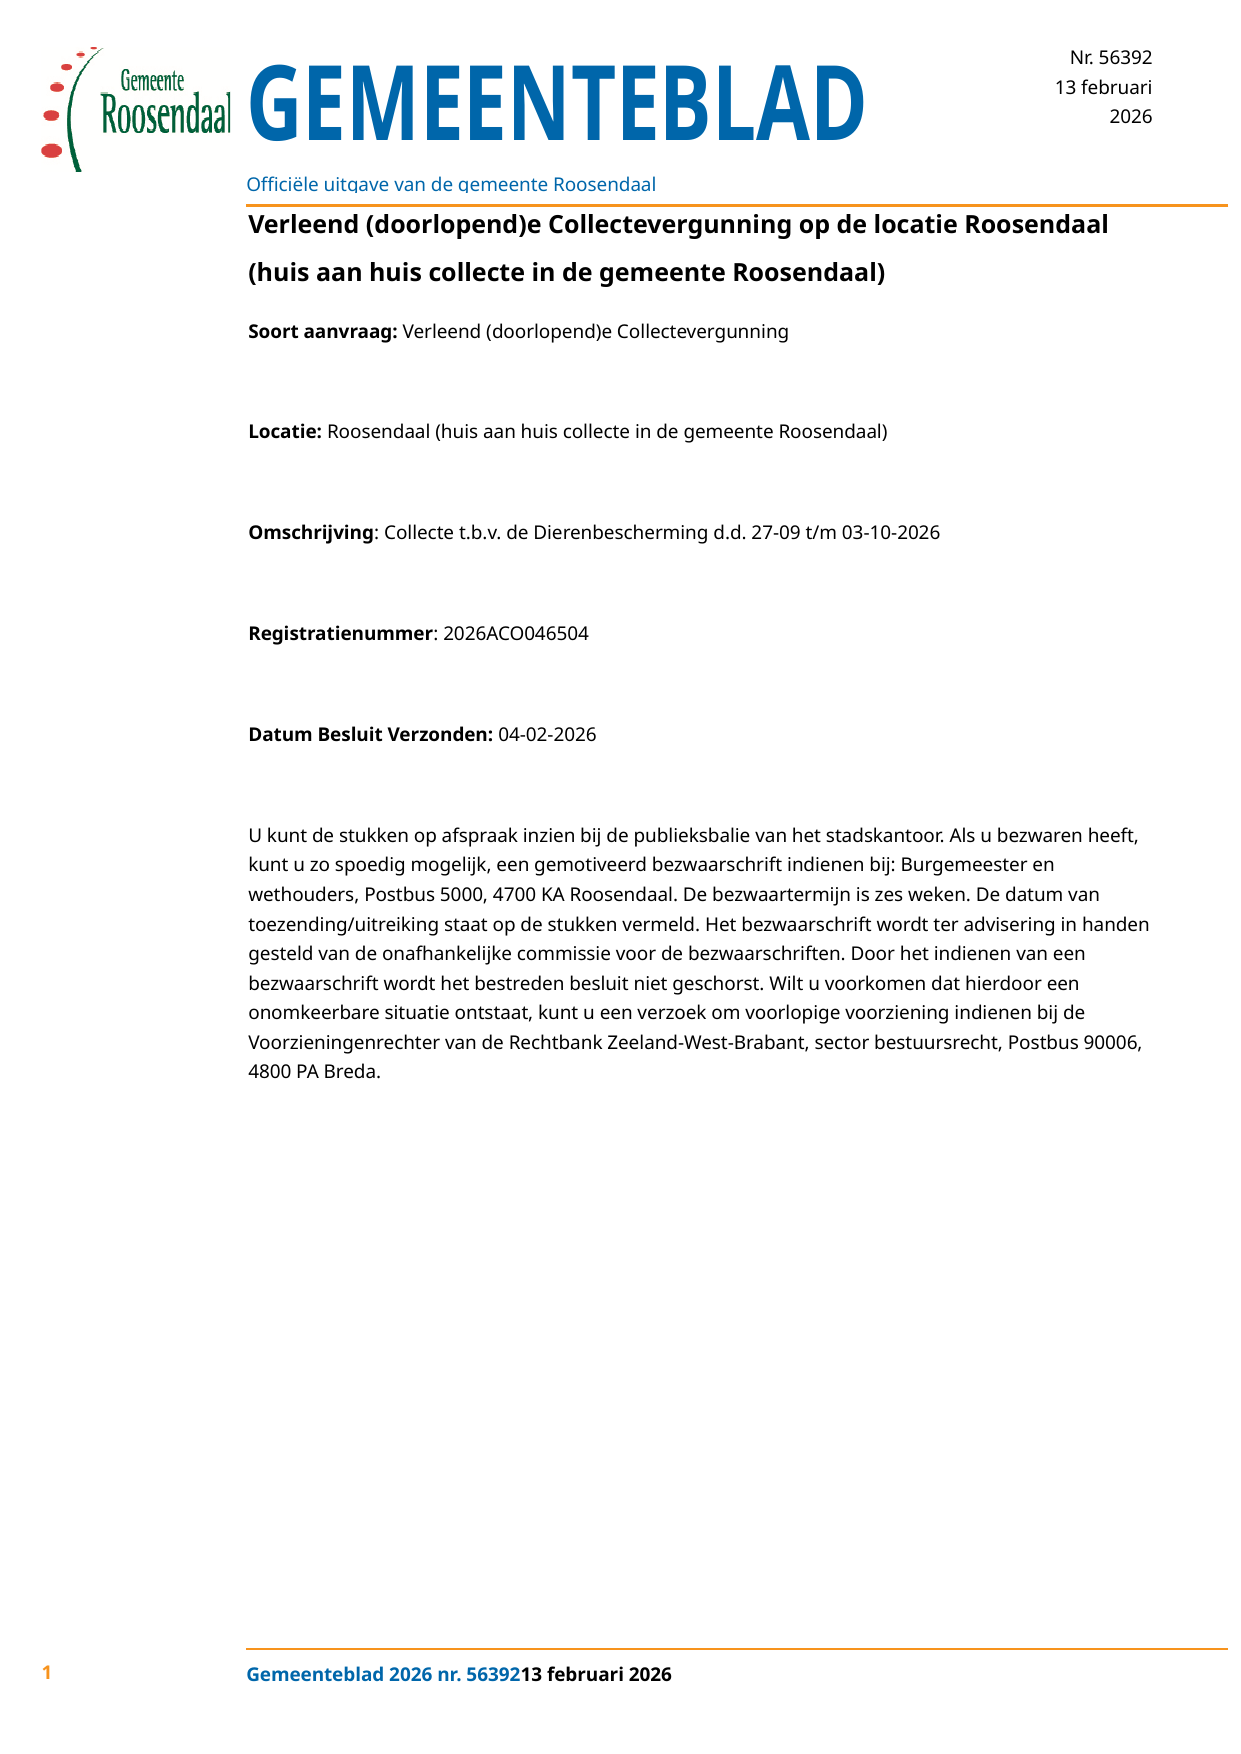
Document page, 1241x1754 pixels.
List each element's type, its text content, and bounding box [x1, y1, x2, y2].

text U kunt de stukken op afspraak inzien bij de publieksbalie van het stadskantoor. Als u bezwaren heeft, kunt u zo spoedig mogelijk, een gemotiveerd bezwaarschrift indienen bij: Burgemeester en wethouders, Postbus 5000, 4700 KA Roosendaal. De bezwaartermijn is zes weken. De datum van toezending/uitreiking staat op de stukken vermeld. Het bezwaarschrift wordt ter advisering in handen gesteld van de onafhankelijke commissie voor de bezwaarschriften. Door het indienen van een bezwaarschrift wordt het bestreden besluit niet geschorst. Wilt u voorkomen dat hierdoor een onomkeerbare situatie ontstaat, kunt u een verzoek om voorlopige voorziening indienen bij de Voorzieningenrechter van de Rechtbank Zeeland-West-Brabant, sector bestuursrecht, Postbus 90006, 4800 PA Breda. [248, 822, 1152, 1084]
text Omschrijving: Collecte t.b.v. de Dierenbescherming d.d. 27-09 t/m 03-10-2026 [248, 519, 1152, 545]
picture [41, 47, 231, 172]
text Locatie: Roosendaal (huis aan huis collecte in de gemeente Roosendaal) [248, 419, 1152, 444]
text Datum Besluit Verzonden: 04-02-2026 [248, 721, 1152, 747]
text Registratienummer: 2026ACO046504 [248, 620, 1152, 646]
text Soort aanvraag: Verleend (doorlopend)e Collectevergunning [248, 318, 1152, 344]
text Verleend (doorlopend)e Collectevergunning op de locatie Roosendaal (huis aan huis collecte in de gemeente Roosendaal) [248, 207, 1152, 288]
